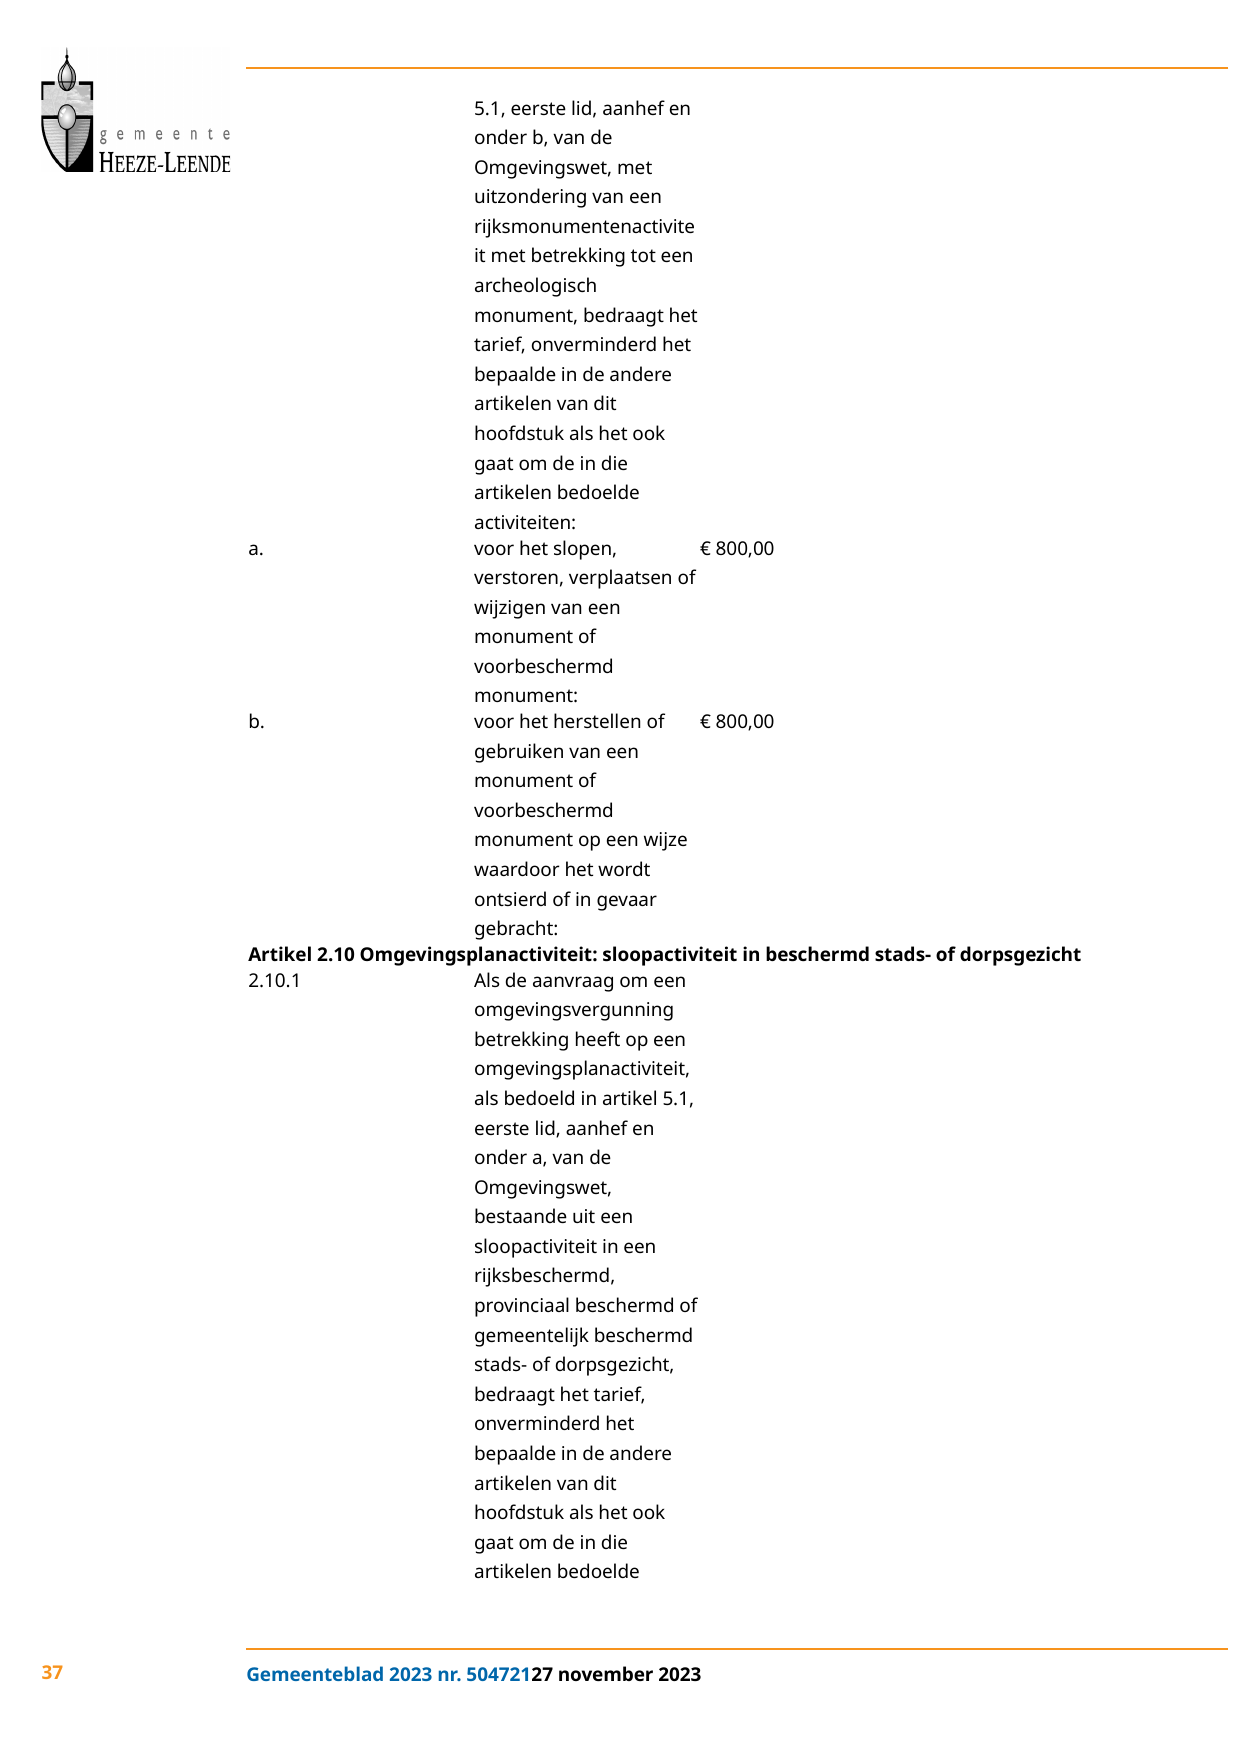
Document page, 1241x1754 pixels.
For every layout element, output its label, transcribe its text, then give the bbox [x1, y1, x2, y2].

table_cell 2.10.1 [248, 967, 474, 1584]
table_cell [926, 708, 1152, 941]
table_cell [248, 95, 474, 535]
table_cell [926, 967, 1152, 1584]
table_cell Artikel 2.10 Omgevingsplanactiviteit: sloopactiviteit in beschermd stads- of dorpsgezicht [248, 941, 1152, 967]
picture [41, 47, 231, 172]
table_cell [926, 535, 1152, 708]
table_cell [700, 967, 926, 1584]
table_cell a. [248, 535, 474, 708]
table_cell b. [248, 708, 474, 941]
table_cell [926, 95, 1152, 535]
table_cell € 800,00 [700, 708, 926, 941]
table_cell voor het herstellen of gebruiken van een monument of voorbeschermd monument op een wijze waardoor het wordt ontsierd of in gevaar gebracht: [474, 708, 700, 941]
table_cell € 800,00 [700, 535, 926, 708]
table_cell Als de aanvraag om een omgevingsvergunning betrekking heeft op een omgevingsplanactiviteit, als bedoeld in artikel 5.1, eerste lid, aanhef en onder a, van de Omgevingswet, bestaande uit een sloopactiviteit in een rijksbeschermd, provinciaal beschermd of gemeentelijk beschermd stads- of dorpsgezicht, bedraagt het tarief, onverminderd het bepaalde in de andere artikelen van dit hoofdstuk als het ook gaat om de in die artikelen bedoelde [474, 967, 700, 1584]
table_cell 5.1, eerste lid, aanhef en onder b, van de Omgevingswet, met uitzondering van een rijksmonumentenactiviteit met betrekking tot een archeologisch monument, bedraagt het tarief, onverminderd het bepaalde in de andere artikelen van dit hoofdstuk als het ook gaat om de in die artikelen bedoelde activiteiten: [474, 95, 700, 535]
table_cell [700, 95, 926, 535]
table_cell voor het slopen, verstoren, verplaatsen of wijzigen van een monument of voorbeschermd monument: [474, 535, 700, 708]
